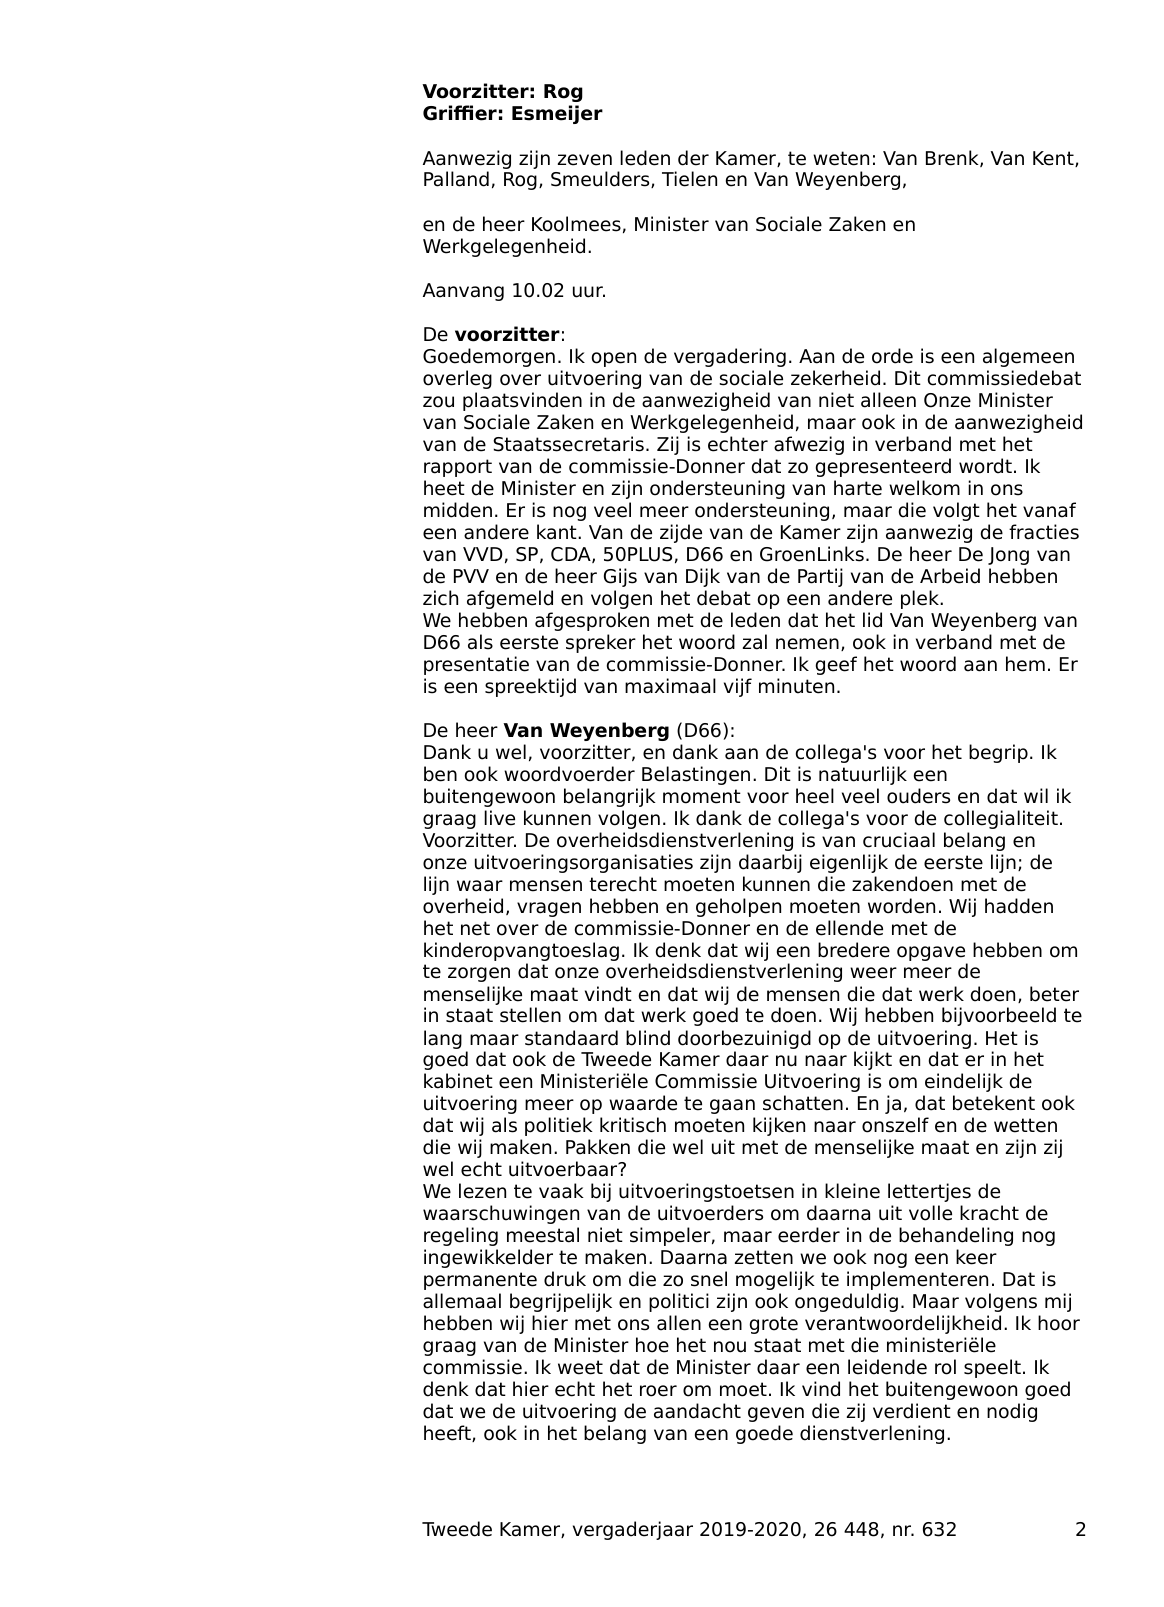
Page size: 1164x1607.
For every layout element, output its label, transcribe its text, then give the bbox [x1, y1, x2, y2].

text We hebben afgesproken met de leden dat het lid Van Weyenberg van D66 als eerste spreker het woord zal nemen, ook in verband met de presentatie van de commissie-Donner. Ik geef het woord aan hem. Er is een spreektijd van maximaal vijf minuten. [422, 609, 1087, 697]
text De heer Van Weyenberg (D66): [422, 720, 1087, 742]
text Goedemorgen. Ik open de vergadering. Aan de orde is een algemeen overleg over uitvoering van de sociale zekerheid. Dit commissiedebat zou plaatsvinden in de aanwezigheid van niet alleen Onze Minister van Sociale Zaken en Werkgelegenheid, maar ook in de aanwezigheid van de Staatssecretaris. Zij is echter afwezig in verband met het rapport van de commissie-Donner dat zo gepresenteerd wordt. Ik heet de Minister en zijn ondersteuning van harte welkom in ons midden. Er is nog veel meer ondersteuning, maar die volgt het vanaf een andere kant. Van de zijde van de Kamer zijn aanwezig de fracties van VVD, SP, CDA, 50PLUS, D66 en GroenLinks. De heer De Jong van de PVV en de heer Gijs van Dijk van de Partij van de Arbeid hebben zich afgemeld en volgen het debat op een andere plek. [422, 346, 1087, 609]
text Voorzitter: Rog [422, 81, 1087, 103]
text Aanvang 10.02 uur. [422, 280, 1087, 302]
text Dank u wel, voorzitter, en dank aan de collega's voor het begrip. Ik ben ook woordvoerder Belastingen. Dit is natuurlijk een buitengewoon belangrijk moment voor heel veel ouders en dat wil ik graag live kunnen volgen. Ik dank de collega's voor de collegialiteit. [422, 742, 1087, 829]
text Voorzitter. De overheidsdienstverlening is van cruciaal belang en onze uitvoeringsorganisaties zijn daarbij eigenlijk de eerste lijn; de lijn waar mensen terecht moeten kunnen die zakendoen met de overheid, vragen hebben en geholpen moeten worden. Wij hadden het net over de commissie-Donner en de ellende met de kinderopvangtoeslag. Ik denk dat wij een bredere opgave hebben om te zorgen dat onze overheidsdienstverlening weer meer de menselijke maat vindt en dat wij de mensen die dat werk doen, beter in staat stellen om dat werk goed te doen. Wij hebben bijvoorbeeld te lang maar standaard blind doorbezuinigd op de uitvoering. Het is goed dat ook de Tweede Kamer daar nu naar kijkt en dat er in het kabinet een Ministeriële Commissie Uitvoering is om eindelijk de uitvoering meer op waarde te gaan schatten. En ja, dat betekent ook dat wij als politiek kritisch moeten kijken naar onszelf en de wetten die wij maken. Pakken die wel uit met de menselijke maat en zijn zij wel echt uitvoerbaar? [422, 829, 1087, 1181]
text en de heer Koolmees, Minister van Sociale Zaken en Werkgelegenheid. [422, 213, 1087, 257]
text Griffier: Esmeijer [422, 103, 1087, 125]
text De voorzitter: [422, 324, 1087, 346]
text Aanwezig zijn zeven leden der Kamer, te weten: Van Brenk, Van Kent, Palland, Rog, Smeulders, Tielen en Van Weyenberg, [422, 147, 1087, 191]
text We lezen te vaak bij uitvoeringstoetsen in kleine lettertjes de waarschuwingen van de uitvoerders om daarna uit volle kracht de regeling meestal niet simpeler, maar eerder in de behandeling nog ingewikkelder te maken. Daarna zetten we ook nog een keer permanente druk om die zo snel mogelijk te implementeren. Dat is allemaal begrijpelijk en politici zijn ook ongeduldig. Maar volgens mij hebben wij hier met ons allen een grote verantwoordelijkheid. Ik hoor graag van de Minister hoe het nou staat met die ministeriële commissie. Ik weet dat de Minister daar een leidende rol speelt. Ik denk dat hier echt het roer om moet. Ik vind het buitengewoon goed dat we de uitvoering de aandacht geven die zij verdient en nodig heeft, ook in het belang van een goede dienstverlening. [422, 1181, 1087, 1445]
